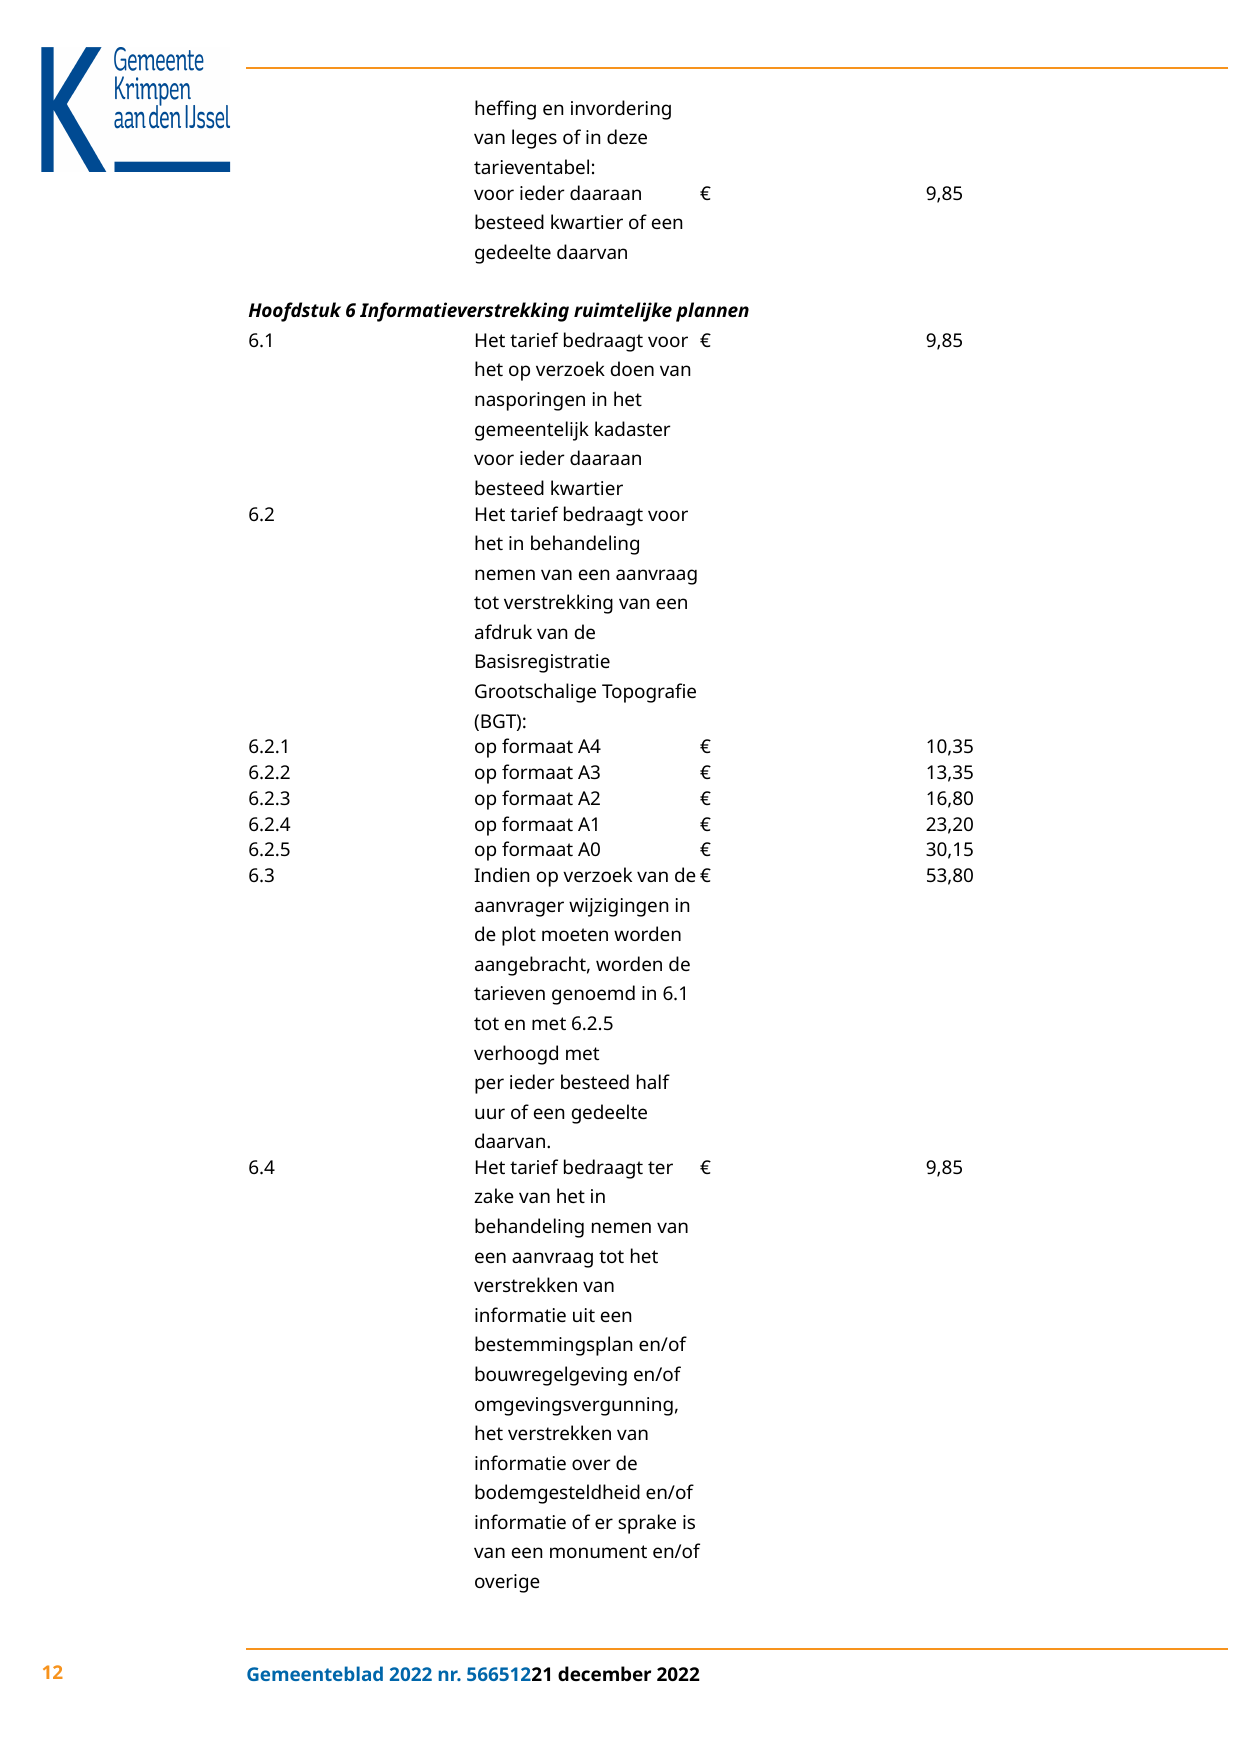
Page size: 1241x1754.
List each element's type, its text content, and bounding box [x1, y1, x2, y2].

table_header € [700, 327, 926, 501]
table_cell 6.2.4 [248, 811, 474, 836]
table_cell 6.2.1 [248, 734, 474, 759]
table_cell [700, 501, 1152, 733]
table_header Het tarief bedraagt voor het op verzoek doen van nasporingen in het gemeentelijk kadaster voor ieder daaraan besteed kwartier [474, 327, 700, 501]
table_cell Het tarief bedraagt voor het in behandeling nemen van een aanvraag tot verstrekking van een afdruk van de Basisregistratie Grootschalige Topografie (BGT): [474, 501, 700, 733]
table_cell 9,85 [926, 1154, 1152, 1594]
table_header [700, 95, 1152, 180]
table_cell op formaat A0 [474, 836, 700, 862]
table_cell € [700, 836, 926, 862]
table_cell 6.4 [248, 1154, 474, 1594]
table_cell 16,80 [926, 785, 1152, 811]
table_cell [248, 180, 474, 264]
table_cell 30,15 [926, 836, 1152, 862]
table_cell 6.2 [248, 501, 474, 733]
table_cell 13,35 [926, 759, 1152, 785]
table_cell € [700, 759, 926, 785]
table_cell € [700, 785, 926, 811]
table_cell voor ieder daaraan besteed kwartier of een gedeelte daarvan [474, 180, 700, 264]
table_cell € [700, 862, 926, 1154]
picture [41, 47, 231, 172]
table_cell 23,20 [926, 811, 1152, 836]
table_cell op formaat A2 [474, 785, 700, 811]
table_cell 6.3 [248, 862, 474, 1154]
table_cell op formaat A1 [474, 811, 700, 836]
table_cell € [700, 734, 926, 759]
table_cell 53,80 [926, 862, 1152, 1154]
table_cell 6.2.3 [248, 785, 474, 811]
table_cell Het tarief bedraagt ter zake van het in behandeling nemen van een aanvraag tot het verstrekken van informatie uit een bestemmingsplan en/of bouwregelgeving en/of omgevingsvergunning, het verstrekken van informatie over de bodemgesteldheid en/of informatie of er sprake is van een monument en/of overige [474, 1154, 700, 1594]
table_cell 6.2.2 [248, 759, 474, 785]
table_cell Indien op verzoek van de aanvrager wijzigingen in de plot moeten worden aangebracht, worden de tarieven genoemd in 6.1 tot en met 6.2.5 verhoogd met per ieder besteed half uur of een gedeelte daarvan. [474, 862, 700, 1154]
table_cell € [700, 180, 926, 264]
table_header 9,85 [926, 327, 1152, 501]
table_header 6.1 [248, 327, 474, 501]
table_cell € [700, 1154, 926, 1594]
table_cell € [700, 811, 926, 836]
table_cell op formaat A3 [474, 759, 700, 785]
table_cell 9,85 [926, 180, 1152, 264]
table_cell 10,35 [926, 734, 1152, 759]
table_header [248, 95, 474, 180]
table_cell 6.2.5 [248, 836, 474, 862]
table_header heffing en invordering van leges of in deze tarieventabel: [474, 95, 700, 180]
text Hoofdstuk 6 Informatieverstrekking ruimtelijke plannen [248, 297, 1152, 323]
table_cell op formaat A4 [474, 734, 700, 759]
